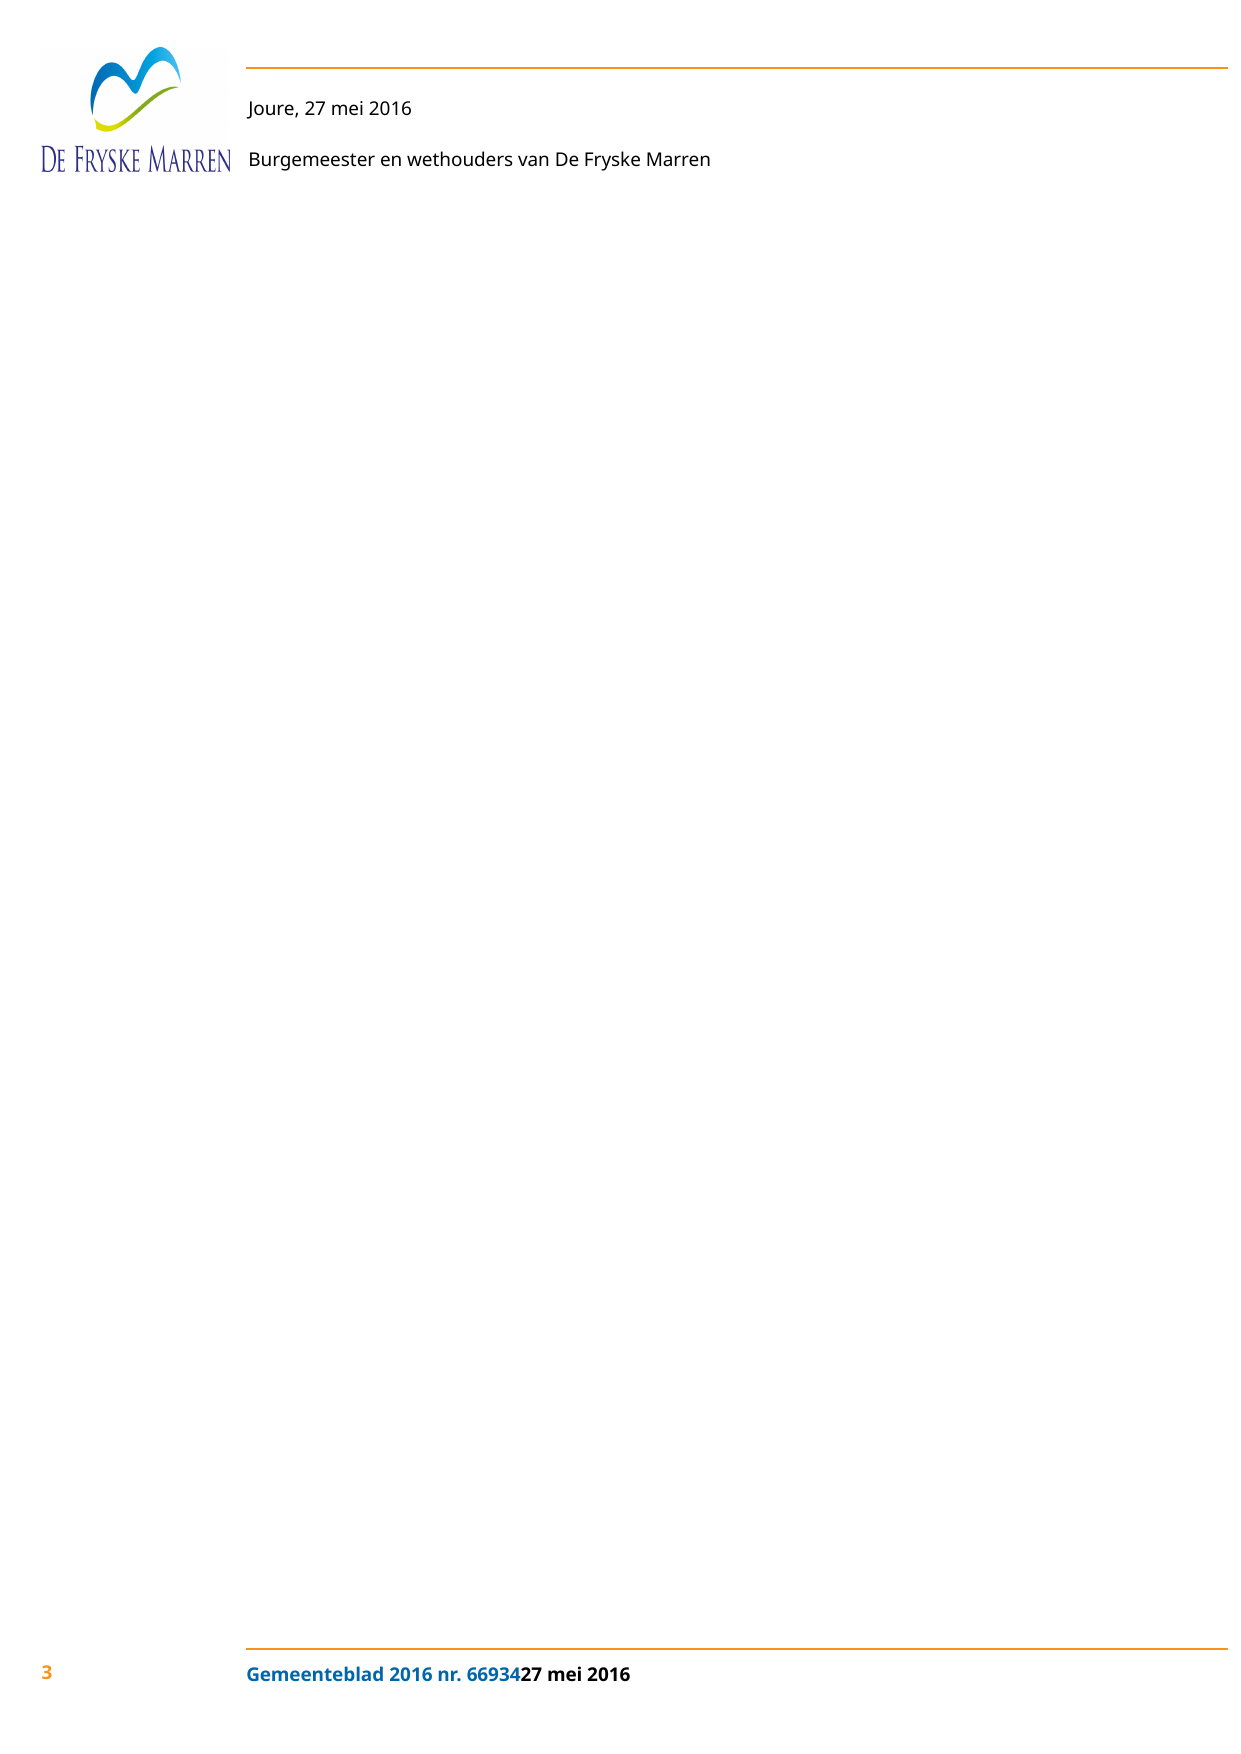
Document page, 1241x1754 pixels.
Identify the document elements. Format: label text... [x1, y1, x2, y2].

text Joure, 27 mei 2016 [248, 95, 1152, 121]
text Burgemeester en wethouders van De Fryske Marren [248, 146, 1152, 172]
picture [41, 47, 231, 172]
